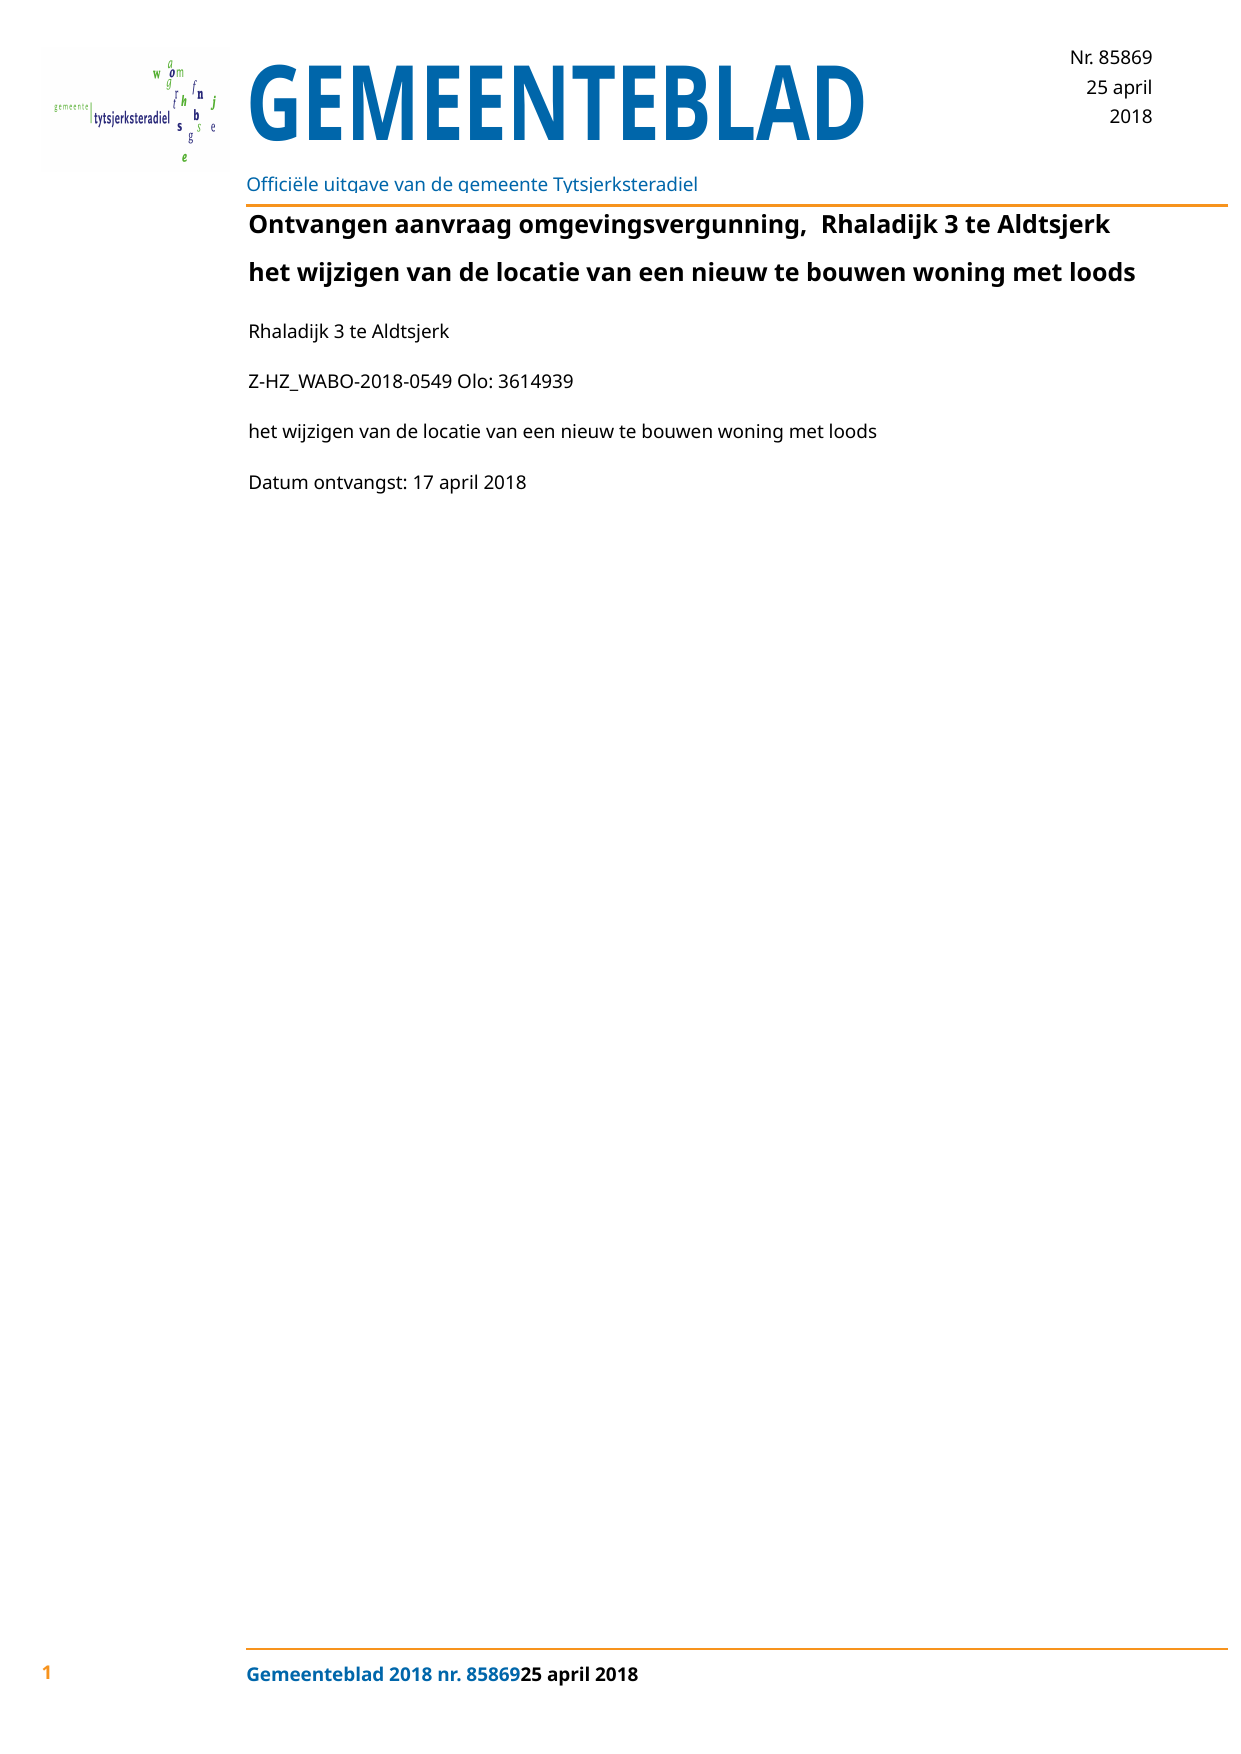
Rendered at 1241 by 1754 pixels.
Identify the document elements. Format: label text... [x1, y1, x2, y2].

picture [41, 47, 231, 172]
text het wijzigen van de locatie van een nieuw te bouwen woning met loods [248, 419, 1152, 444]
text Datum ontvangst: 17 april 2018 [248, 469, 1152, 495]
text Rhaladijk 3 te Aldtsjerk [248, 318, 1152, 344]
text Ontvangen aanvraag omgevingsvergunning, Rhaladijk 3 te Aldtsjerk het wijzigen van de locatie van een nieuw te bouwen woning met loods [248, 207, 1152, 288]
text Z-HZ_WABO-2018-0549 Olo: 3614939 [248, 368, 1152, 394]
